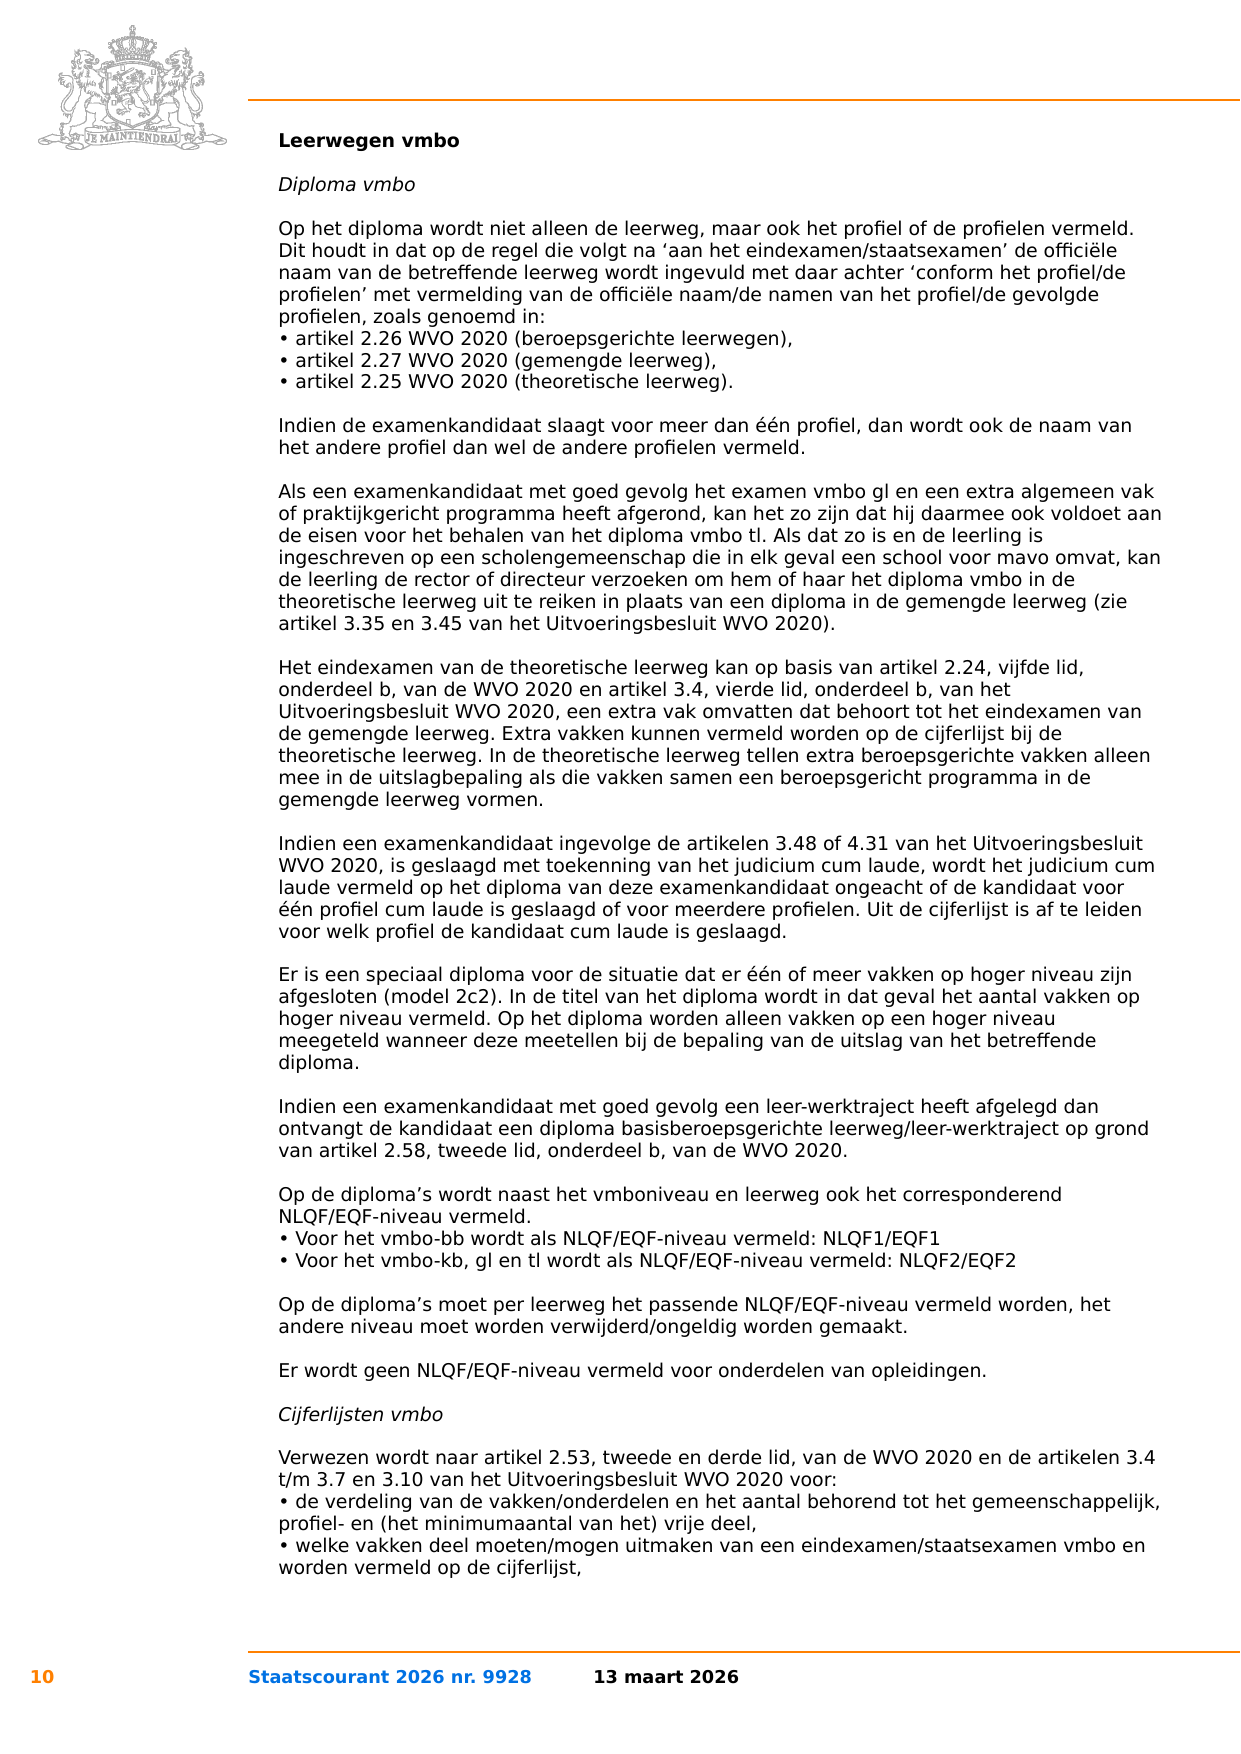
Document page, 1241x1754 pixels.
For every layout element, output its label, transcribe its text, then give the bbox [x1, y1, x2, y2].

text Er is een speciaal diploma voor de situatie dat er één of meer vakken op hoger niveau zijn afgesloten (model 2c2). In de titel van het diploma wordt in dat geval het aantal vakken op hoger niveau vermeld. Op het diploma worden alleen vakken op een hoger niveau meegeteld wanneer deze meetellen bij de bepaling van de uitslag van het betreffende diploma. [278, 964, 1163, 1074]
text Op het diploma wordt niet alleen de leerweg, maar ook het profiel of de profielen vermeld. Dit houdt in dat op de regel die volgt na ‘aan het eindexamen/staatsexamen’ de officiële naam van de betreffende leerweg wordt ingevuld met daar achter ‘conform het profiel/de profielen’ met vermelding van de officiële naam/de namen van het profiel/de gevolgde profielen, zoals genoemd in: [278, 218, 1163, 327]
text • artikel 2.25 WVO 2020 (theoretische leerweg). [278, 371, 1163, 393]
text Indien een examenkandidaat met goed gevolg een leer-werktraject heeft afgelegd dan ontvangt de kandidaat een diploma basisberoepsgerichte leerweg/leer-werktraject op grond van artikel 2.58, tweede lid, onderdeel b, van de WVO 2020. [278, 1096, 1163, 1162]
text • artikel 2.27 WVO 2020 (gemengde leerweg), [278, 349, 1163, 371]
text Op de diploma’s moet per leerweg het passende NLQF/EQF-niveau vermeld worden, het andere niveau moet worden verwijderd/ongeldig worden gemaakt. [278, 1294, 1163, 1338]
text • Voor het vmbo-kb, gl en tl wordt als NLQF/EQF-niveau vermeld: NLQF2/EQF2 [278, 1250, 1163, 1272]
text Als een examenkandidaat met goed gevolg het examen vmbo gl en een extra algemeen vak of praktijkgericht programma heeft afgerond, kan het zo zijn dat hij daarmee ook voldoet aan de eisen voor het behalen van het diploma vmbo tl. Als dat zo is en de leerling is ingeschreven op een scholengemeenschap die in elk geval een school voor mavo omvat, kan de leerling de rector of directeur verzoeken om hem of haar het diploma vmbo in de theoretische leerweg uit te reiken in plaats van een diploma in de gemengde leerweg (zie artikel 3.35 en 3.45 van het Uitvoeringsbesluit WVO 2020). [278, 481, 1163, 635]
text • de verdeling van de vakken/onderdelen en het aantal behorend tot het gemeenschappelijk, profiel- en (het minimumaantal van het) vrije deel, [278, 1491, 1163, 1535]
text Het eindexamen van de theoretische leerweg kan op basis van artikel 2.24, vijfde lid, onderdeel b, van de WVO 2020 en artikel 3.4, vierde lid, onderdeel b, van het Uitvoeringsbesluit WVO 2020, een extra vak omvatten dat behoort tot het eindexamen van de gemengde leerweg. Extra vakken kunnen vermeld worden op de cijferlijst bij de theoretische leerweg. In de theoretische leerweg tellen extra beroepsgerichte vakken alleen mee in de uitslagbepaling als die vakken samen een beroepsgericht programma in de gemengde leerweg vormen. [278, 657, 1163, 811]
text Op de diploma’s wordt naast het vmboniveau en leerweg ook het corresponderend NLQF/EQF-niveau vermeld. [278, 1184, 1163, 1228]
text Indien de examenkandidaat slaagt voor meer dan één profiel, dan wordt ook de naam van het andere profiel dan wel de andere profielen vermeld. [278, 415, 1163, 459]
text • welke vakken deel moeten/mogen uitmaken van een eindexamen/staatsexamen vmbo en worden vermeld op de cijferlijst, [278, 1535, 1163, 1579]
text Er wordt geen NLQF/EQF-niveau vermeld voor onderdelen van opleidingen. [278, 1359, 1163, 1382]
text Verwezen wordt naar artikel 2.53, tweede en derde lid, van de WVO 2020 en de artikelen 3.4 t/m 3.7 en 3.10 van het Uitvoeringsbesluit WVO 2020 voor: [278, 1447, 1163, 1491]
picture [38, 25, 227, 150]
text Indien een examenkandidaat ingevolge de artikelen 3.48 of 4.31 van het Uitvoeringsbesluit WVO 2020, is geslaagd met toekenning van het judicium cum laude, wordt het judicium cum laude vermeld op het diploma van deze examenkandidaat ongeacht of de kandidaat voor één profiel cum laude is geslaagd of voor meerdere profielen. Uit de cijferlijst is af te leiden voor welk profiel de kandidaat cum laude is geslaagd. [278, 833, 1163, 942]
subtitle Leerwegen vmbo [278, 130, 1163, 152]
subtitle Diploma vmbo [278, 174, 1163, 196]
subtitle Cijferlijsten vmbo [278, 1403, 1163, 1425]
text • artikel 2.26 WVO 2020 (beroepsgerichte leerwegen), [278, 327, 1163, 349]
text • Voor het vmbo-bb wordt als NLQF/EQF-niveau vermeld: NLQF1/EQF1 [278, 1228, 1163, 1250]
